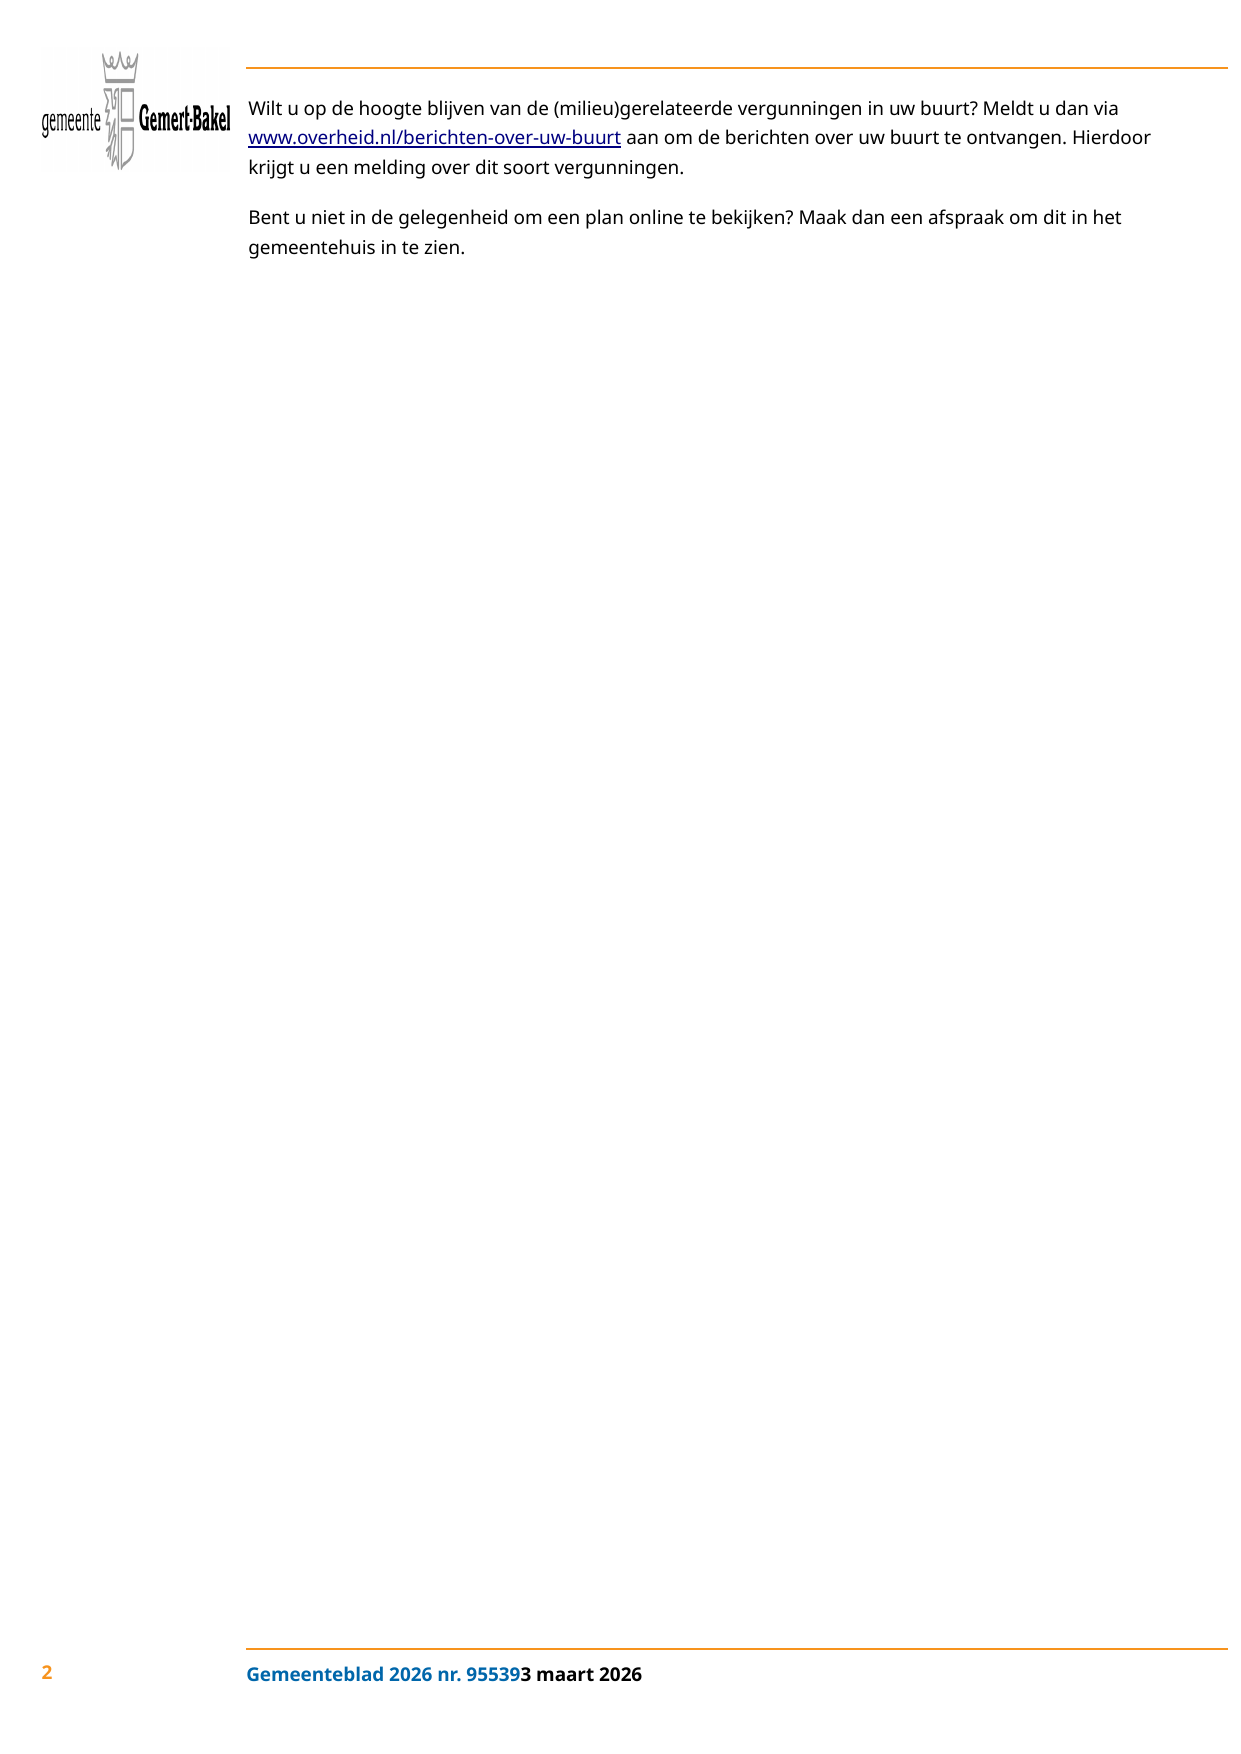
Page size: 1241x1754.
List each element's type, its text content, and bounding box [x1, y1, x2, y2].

picture [41, 47, 231, 172]
text Wilt u op de hoogte blijven van de (milieu)gerelateerde vergunningen in uw buurt? Meldt u dan via www.overheid.nl/berichten-over-uw-buurt aan om de berichten over uw buurt te ontvangen. Hierdoor krijgt u een melding over dit soort vergunningen. [248, 95, 1152, 180]
text Bent u niet in de gelegenheid om een plan online te bekijken? Maak dan een afspraak om dit in het gemeentehuis in te zien. [248, 204, 1152, 260]
